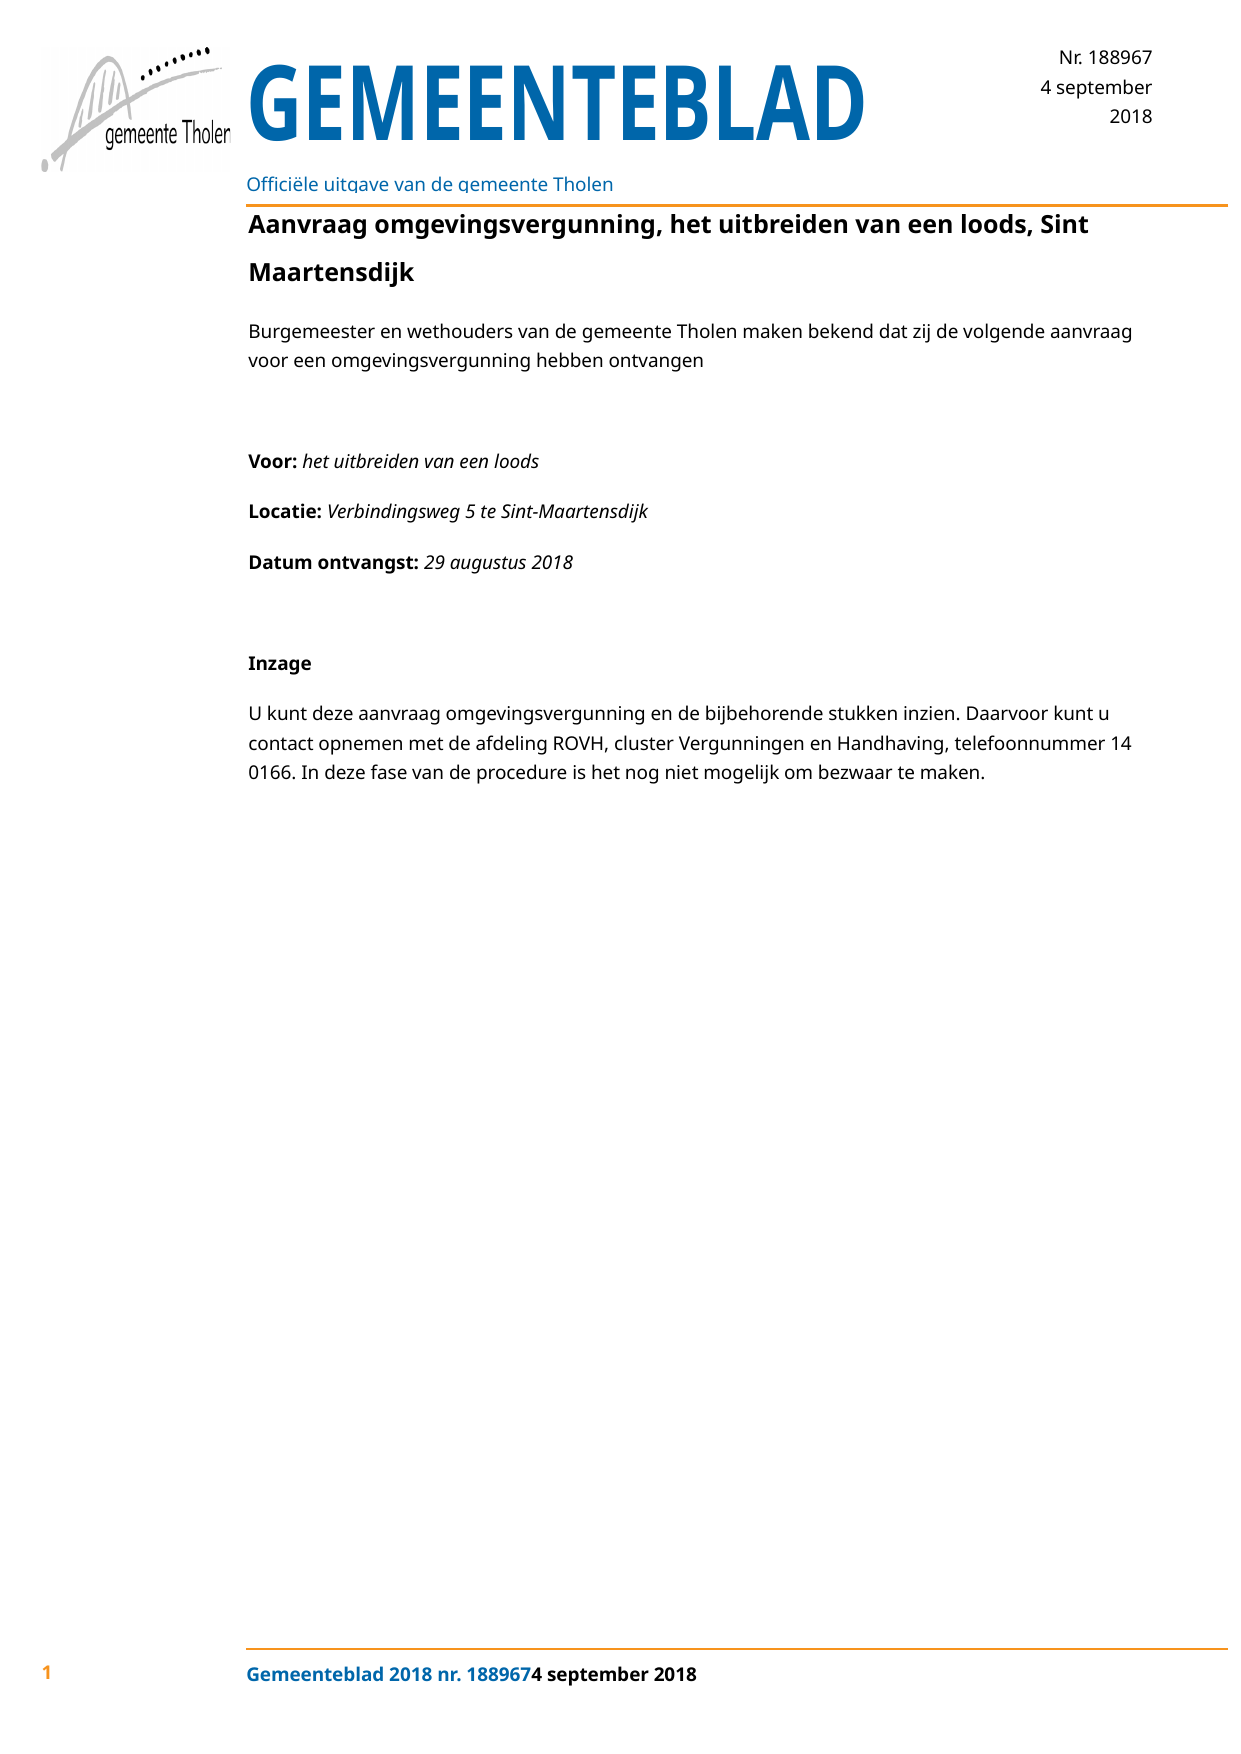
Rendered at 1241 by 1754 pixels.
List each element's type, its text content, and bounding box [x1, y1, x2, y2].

text Locatie: Verbindingsweg 5 te Sint-Maartensdijk [248, 499, 1152, 524]
text Voor: het uitbreiden van een loods [248, 448, 1152, 474]
text Inzage [248, 650, 1152, 676]
text Burgemeester en wethouders van de gemeente Tholen maken bekend dat zij de volgende aanvraag voor een omgevingsvergunning hebben ontvangen [248, 318, 1152, 373]
text U kunt deze aanvraag omgevingsvergunning en de bijbehorende stukken inzien. Daarvoor kunt u contact opnemen met de afdeling ROVH, cluster Vergunningen en Handhaving, telefoonnummer 14 0166. In deze fase van de procedure is het nog niet mogelijk om bezwaar te maken. [248, 700, 1152, 785]
text Datum ontvangst: 29 augustus 2018 [248, 549, 1152, 575]
text Aanvraag omgevingsvergunning, het uitbreiden van een loods, Sint Maartensdijk [248, 207, 1152, 288]
picture [41, 47, 231, 172]
